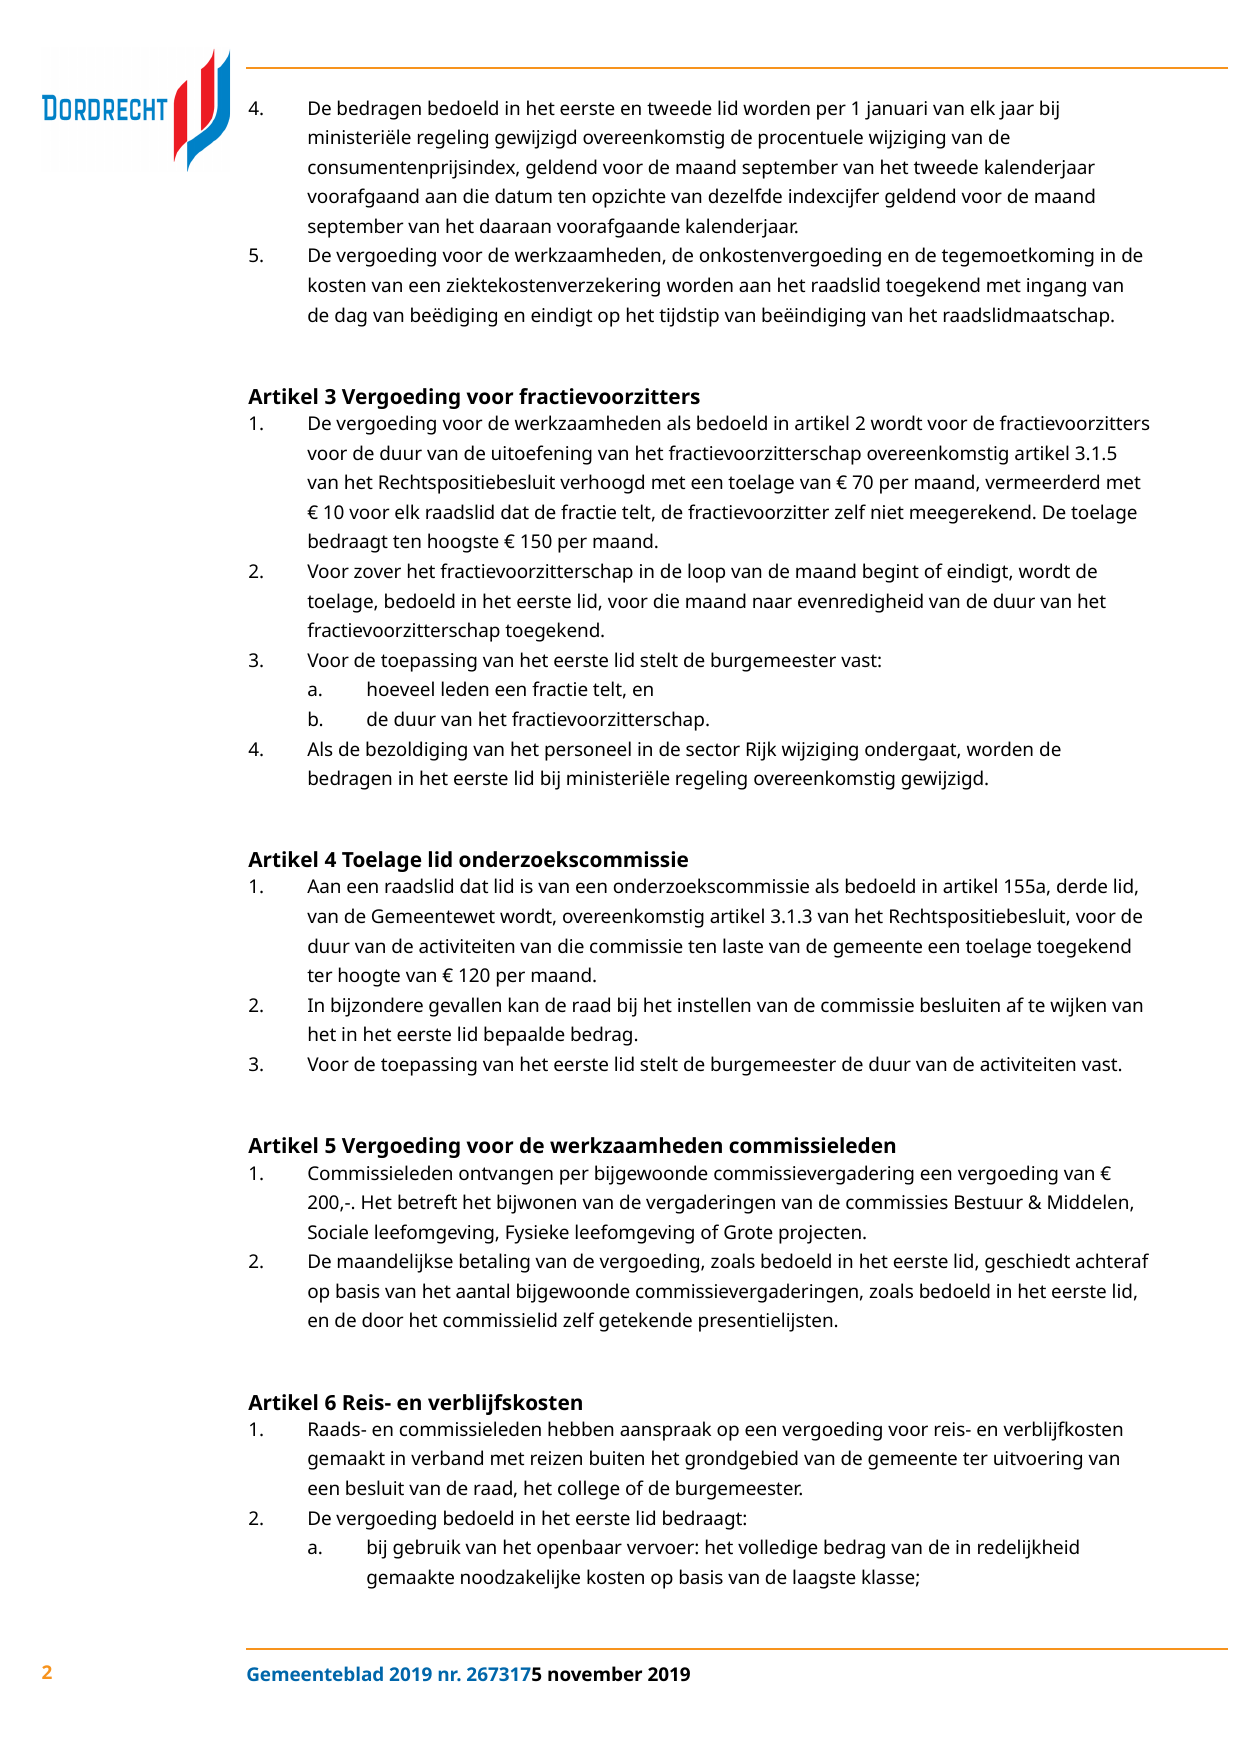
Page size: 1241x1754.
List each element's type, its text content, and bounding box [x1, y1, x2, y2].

text Artikel 6 Reis- en verblijfskosten [248, 1388, 1152, 1416]
list Aan een raadslid dat lid is van een onderzoekscommissie als bedoeld in artikel 155a, derde lid, van de Gemeentewet wordt, overeenkomstig artikel 3.1.3 van het Rechtspositiebesluit, voor de duur van de activiteiten van die commissie ten laste van de gemeente een toelage toegekend ter hoogte van € 120 per maand. [248, 874, 1152, 988]
list Commissieleden ontvangen per bijgewoonde commissievergadering een vergoeding van € 200,-. Het betreft het bijwonen van de vergaderingen van de commissies Bestuur & Middelen, Sociale leefomgeving, Fysieke leefomgeving of Grote projecten. [248, 1160, 1152, 1244]
list De bedragen bedoeld in het eerste en tweede lid worden per 1 januari van elk jaar bij ministeriële regeling gewijzigd overeenkomstig de procentuele wijziging van de consumentenprijsindex, geldend voor de maand september van het tweede kalenderjaar voorafgaand aan die datum ten opzichte van dezelfde indexcijfer geldend voor de maand september van het daaraan voorafgaande kalenderjaar. [248, 95, 1152, 239]
text Artikel 4 Toelage lid onderzoekscommissie [248, 845, 1152, 874]
list bij gebruik van het openbaar vervoer: het volledige bedrag van de in redelijkheid gemaakte noodzakelijke kosten op basis van de laagste klasse; [307, 1534, 1152, 1590]
text Artikel 5 Vergoeding voor de werkzaamheden commissieleden [248, 1131, 1152, 1160]
list Voor de toepassing van het eerste lid stelt de burgemeester vast: [248, 647, 1152, 673]
list Raads- en commissieleden hebben aanspraak op een vergoeding voor reis- en verblijfkosten gemaakt in verband met reizen buiten het grondgebied van de gemeente ter uitvoering van een besluit van de raad, het college of de burgemeester. [248, 1416, 1152, 1501]
list De vergoeding bedoeld in het eerste lid bedraagt: [248, 1505, 1152, 1531]
list Voor de toepassing van het eerste lid stelt de burgemeester de duur van de activiteiten vast. [248, 1051, 1152, 1077]
list Voor zover het fractievoorzitterschap in de loop van de maand begint of eindigt, wordt de toelage, bedoeld in het eerste lid, voor die maand naar evenredigheid van de duur van het fractievoorzitterschap toegekend. [248, 558, 1152, 643]
list De vergoeding voor de werkzaamheden, de onkostenvergoeding en de tegemoetkoming in de kosten van een ziektekostenverzekering worden aan het raadslid toegekend met ingang van de dag van beëdiging en eindigt op het tijdstip van beëindiging van het raadslidmaatschap. [248, 243, 1152, 328]
text Artikel 3 Vergoeding voor fractievoorzitters [248, 382, 1152, 410]
list De vergoeding voor de werkzaamheden als bedoeld in artikel 2 wordt voor de fractievoorzitters voor de duur van de uitoefening van het fractievoorzitterschap overeenkomstig artikel 3.1.5 van het Rechtspositiebesluit verhoogd met een toelage van € 70 per maand, vermeerderd met € 10 voor elk raadslid dat de fractie telt, de fractievoorzitter zelf niet meegerekend. De toelage bedraagt ten hoogste € 150 per maand. [248, 410, 1152, 554]
picture [41, 47, 231, 172]
list de duur van het fractievoorzitterschap. [307, 706, 1152, 732]
list In bijzondere gevallen kan de raad bij het instellen van de commissie besluiten af te wijken van het in het eerste lid bepaalde bedrag. [248, 992, 1152, 1047]
list Als de bezoldiging van het personeel in de sector Rijk wijziging ondergaat, worden de bedragen in het eerste lid bij ministeriële regeling overeenkomstig gewijzigd. [248, 736, 1152, 791]
list De maandelijkse betaling van de vergoeding, zoals bedoeld in het eerste lid, geschiedt achteraf op basis van het aantal bijgewoonde commissievergaderingen, zoals bedoeld in het eerste lid, en de door het commissielid zelf getekende presentielijsten. [248, 1248, 1152, 1333]
list hoeveel leden een fractie telt, en [307, 677, 1152, 702]
